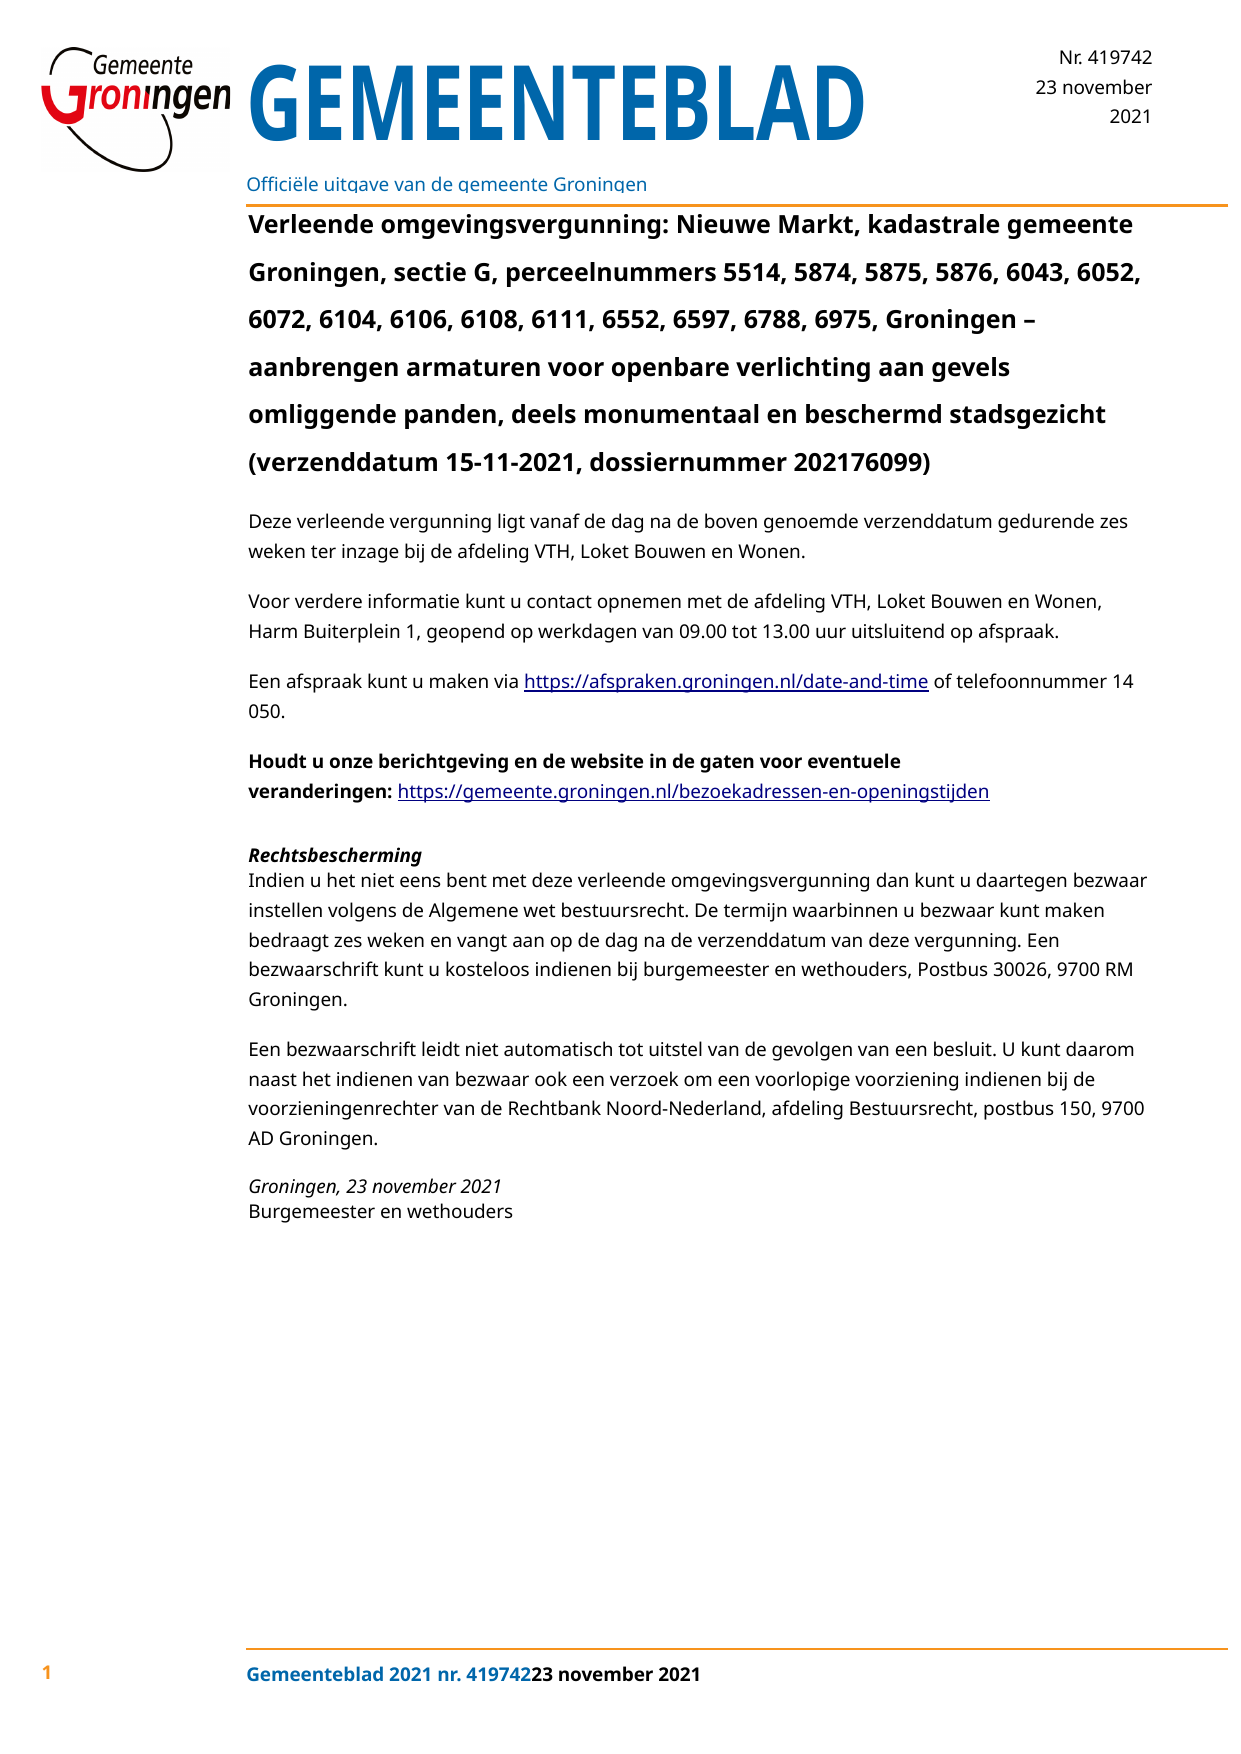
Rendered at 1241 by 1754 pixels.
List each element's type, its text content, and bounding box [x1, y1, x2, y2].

text Een afspraak kunt u maken via https://afspraken.groningen.nl/date-and-time of telefoonnummer 14 050. [248, 668, 1152, 724]
text Burgemeester en wethouders [248, 1199, 1152, 1224]
picture [41, 47, 231, 172]
text Rechtsbescherming [248, 842, 1152, 868]
text Indien u het niet eens bent met deze verleende omgevingsvergunning dan kunt u daartegen bezwaar instellen volgens de Algemene wet bestuursrecht. De termijn waarbinnen u bezwaar kunt maken bedraagt zes weken en vangt aan op de dag na de verzenddatum van deze vergunning. Een bezwaarschrift kunt u kosteloos indienen bij burgemeester en wethouders, Postbus 30026, 9700 RM Groningen. [248, 868, 1152, 1012]
text Houdt u onze berichtgeving en de website in de gaten voor eventuele veranderingen: https://gemeente.groningen.nl/bezoekadressen-en-openingstijden [248, 748, 1152, 804]
text Een bezwaarschrift leidt niet automatisch tot uitstel van de gevolgen van een besluit. U kunt daarom naast het indienen van bezwaar ook een verzoek om een voorlopige voorziening indienen bij de voorzieningenrechter van de Rechtbank Noord-Nederland, afdeling Bestuursrecht, postbus 150, 9700 AD Groningen. [248, 1036, 1152, 1151]
text Groningen, 23 november 2021 [248, 1173, 1152, 1199]
text Voor verdere informatie kunt u contact opnemen met de afdeling VTH, Loket Bouwen en Wonen, Harm Buiterplein 1, geopend op werkdagen van 09.00 tot 13.00 uur uitsluitend op afspraak. [248, 588, 1152, 644]
text Verleende omgevingsvergunning: Nieuwe Markt, kadastrale gemeente Groningen, sectie G, perceelnummers 5514, 5874, 5875, 5876, 6043, 6052, 6072, 6104, 6106, 6108, 6111, 6552, 6597, 6788, 6975, Groningen – aanbrengen armaturen voor openbare verlichting aan gevels omliggende panden, deels monumentaal en beschermd stadsgezicht (verzenddatum 15-11-2021, dossiernummer 202176099) [248, 207, 1152, 479]
text Deze verleende vergunning ligt vanaf de dag na de boven genoemde verzenddatum gedurende zes weken ter inzage bij de afdeling VTH, Loket Bouwen en Wonen. [248, 508, 1152, 564]
